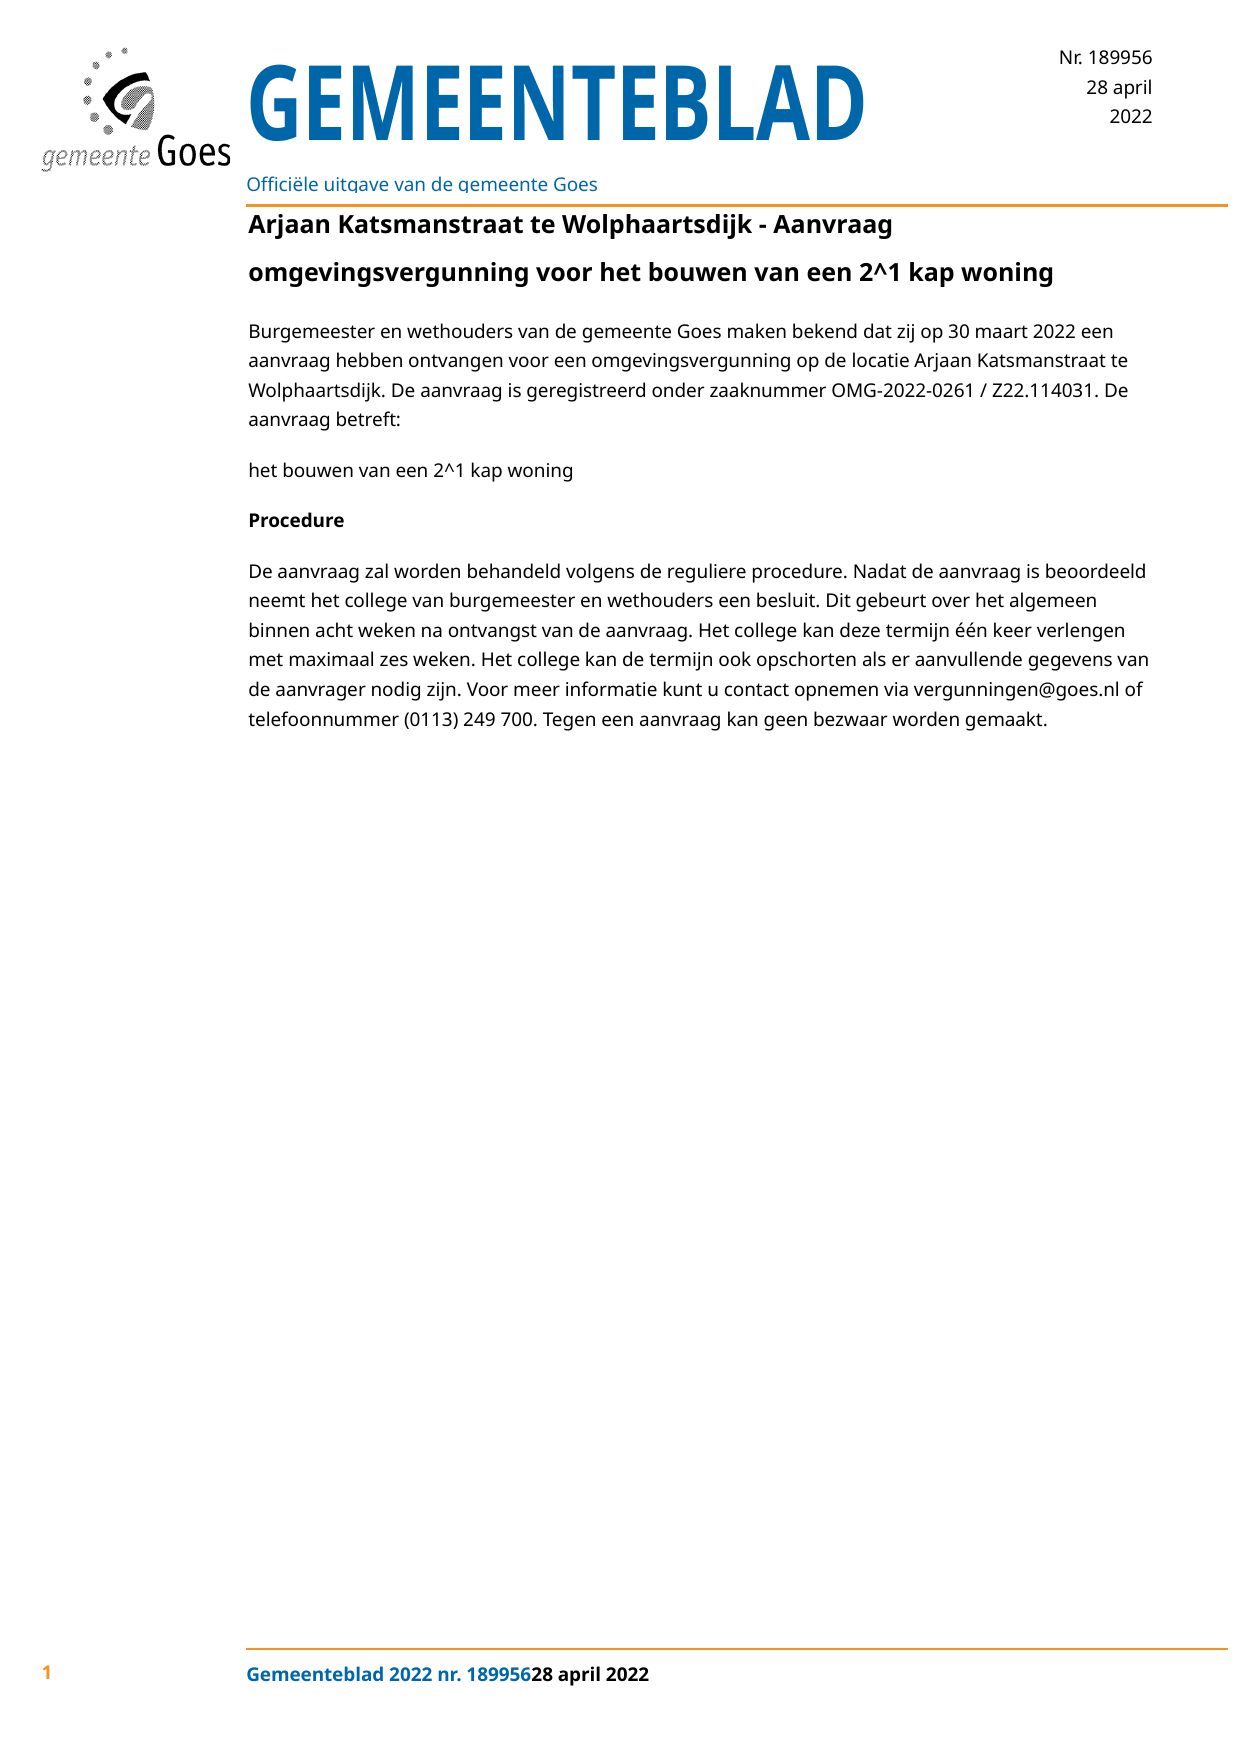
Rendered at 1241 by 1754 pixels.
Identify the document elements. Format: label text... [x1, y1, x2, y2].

picture [41, 47, 231, 172]
text De aanvraag zal worden behandeld volgens de reguliere procedure. Nadat de aanvraag is beoordeeld neemt het college van burgemeester en wethouders een besluit. Dit gebeurt over het algemeen binnen acht weken na ontvangst van de aanvraag. Het college kan deze termijn één keer verlengen met maximaal zes weken. Het college kan de termijn ook opschorten als er aanvullende gegevens van de aanvrager nodig zijn. Voor meer informatie kunt u contact opnemen via vergunningen@goes.nl of telefoonnummer (0113) 249 700. Tegen een aanvraag kan geen bezwaar worden gemaakt. [248, 558, 1152, 732]
text Arjaan Katsmanstraat te Wolphaartsdijk - Aanvraag omgevingsvergunning voor het bouwen van een 2^1 kap woning [248, 207, 1152, 288]
text het bouwen van een 2^1 kap woning [248, 457, 1152, 483]
text Burgemeester en wethouders van de gemeente Goes maken bekend dat zij op 30 maart 2022 een aanvraag hebben ontvangen voor een omgevingsvergunning op de locatie Arjaan Katsmanstraat te Wolphaartsdijk. De aanvraag is geregistreerd onder zaaknummer OMG-2022-0261 / Z22.114031. De aanvraag betreft: [248, 318, 1152, 432]
text Procedure [248, 507, 1152, 533]
